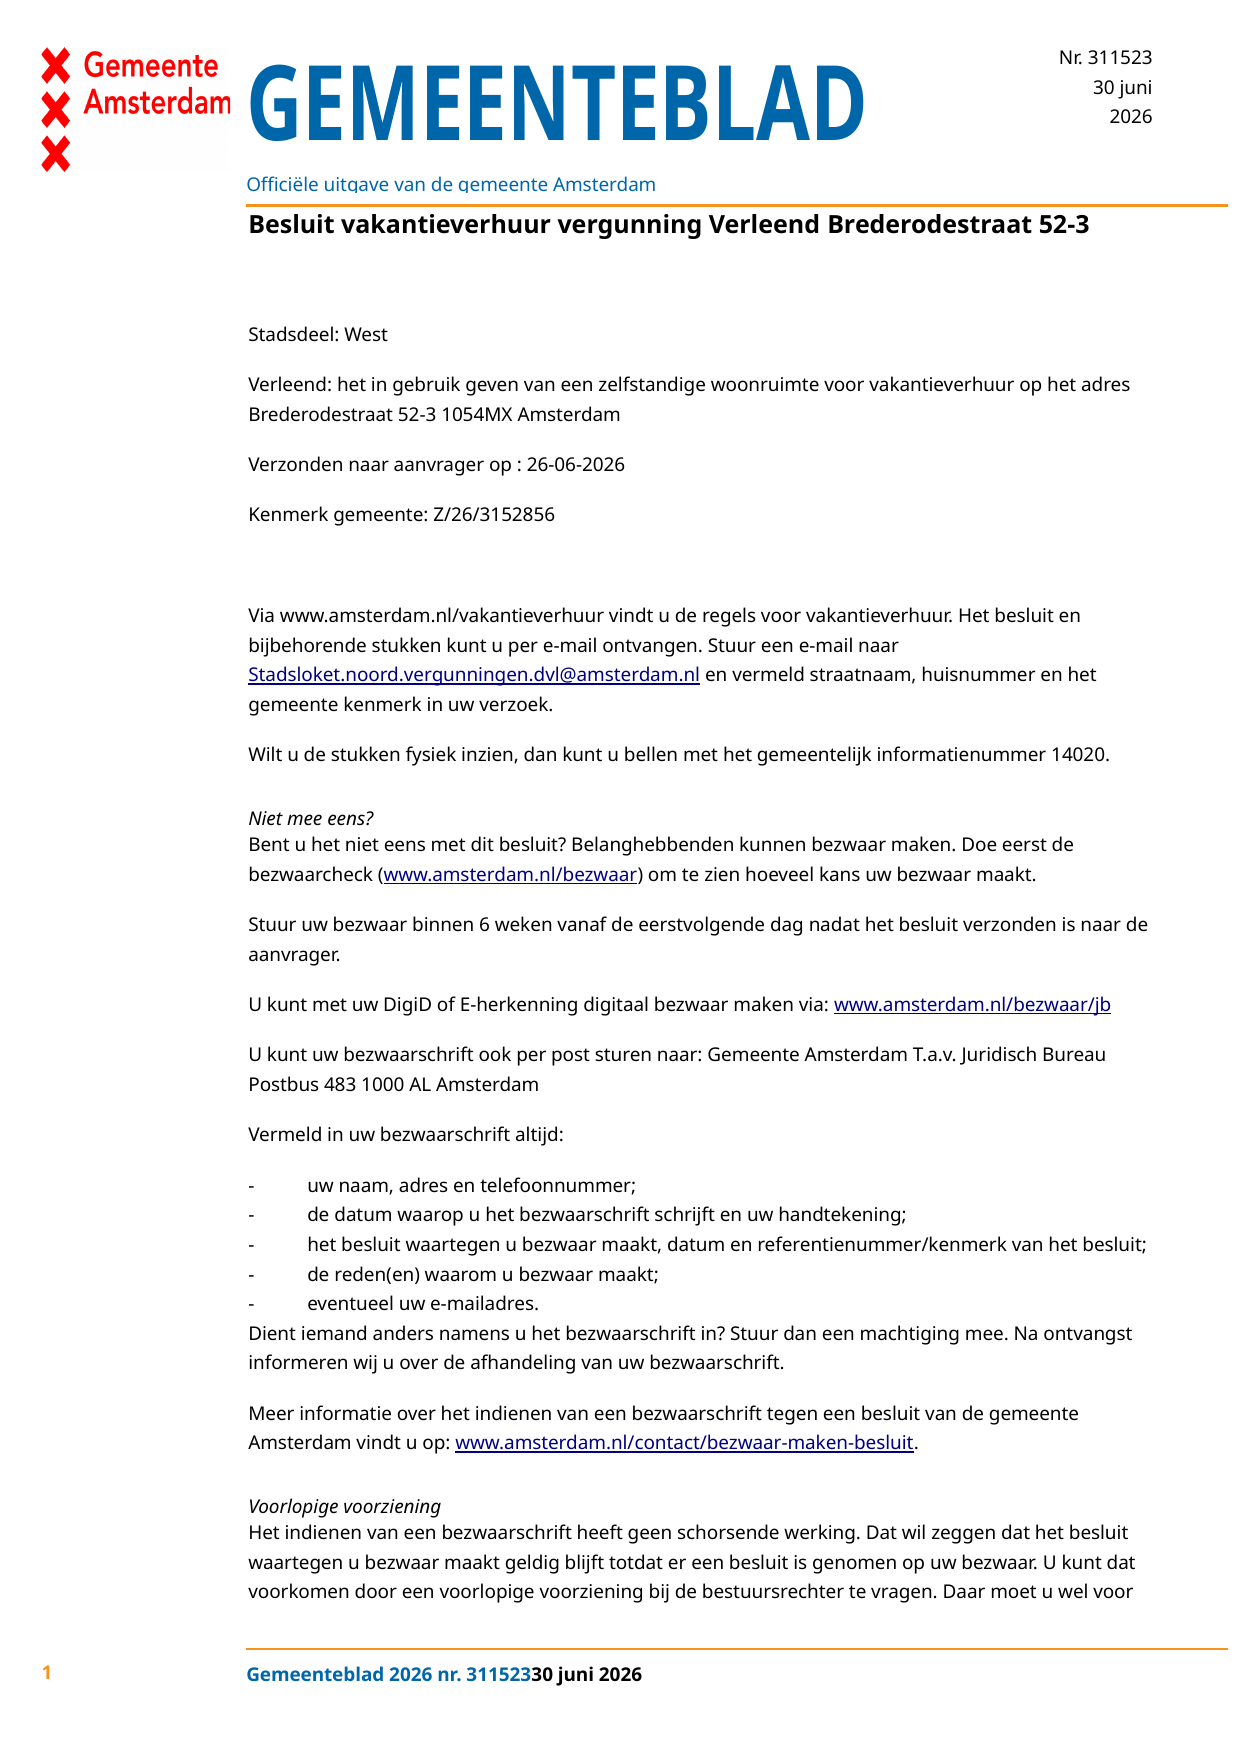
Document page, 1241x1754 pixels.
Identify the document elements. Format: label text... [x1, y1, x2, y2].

text U kunt uw bezwaarschrift ook per post sturen naar: Gemeente Amsterdam T.a.v. Juridisch Bureau Postbus 483 1000 AL Amsterdam [248, 1042, 1152, 1097]
text Niet mee eens? [248, 806, 1152, 831]
list de datum waarop u het bezwaarschrift schrijft en uw handtekening; [248, 1202, 1152, 1227]
text Verleend: het in gebruik geven van een zelfstandige woonruimte voor vakantieverhuur op het adres Brederodestraat 52-3 1054MX Amsterdam [248, 371, 1152, 426]
list eventueel uw e-mailadres. [248, 1290, 1152, 1316]
text Meer informatie over het indienen van een bezwaarschrift tegen een besluit van de gemeente Amsterdam vindt u op: www.amsterdam.nl/contact/bezwaar-maken-besluit. [248, 1400, 1152, 1455]
text Het indienen van een bezwaarschrift heeft geen schorsende werking. Dat wil zeggen dat het besluit waartegen u bezwaar maakt geldig blijft totdat er een besluit is genomen op uw bezwaar. U kunt dat voorkomen door een voorlopige voorziening bij de bestuursrechter te vragen. Daar moet u wel voor [248, 1519, 1152, 1604]
picture [41, 47, 231, 172]
text Verzonden naar aanvrager op : 26-06-2026 [248, 451, 1152, 477]
text Kenmerk gemeente: Z/26/3152856 [248, 502, 1152, 527]
list het besluit waartegen u bezwaar maakt, datum en referentienummer/kenmerk van het besluit; [248, 1231, 1152, 1257]
text Via www.amsterdam.nl/vakantieverhuur vindt u de regels voor vakantieverhuur. Het besluit en bijbehorende stukken kunt u per e-mail ontvangen. Stuur een e-mail naar Stadsloket.noord.vergunningen.dvl@amsterdam.nl en vermeld straatnaam, huisnummer en het gemeente kenmerk in uw verzoek. [248, 602, 1152, 717]
text Dient iemand anders namens u het bezwaarschrift in? Stuur dan een machtiging mee. Na ontvangst informeren wij u over de afhandeling van uw bezwaarschrift. [248, 1320, 1152, 1375]
text Stadsdeel: West [248, 321, 1152, 346]
text Besluit vakantieverhuur vergunning Verleend Brederodestraat 52-3 [248, 207, 1152, 241]
text Wilt u de stukken fysiek inzien, dan kunt u bellen met het gemeentelijk informatienummer 14020. [248, 742, 1152, 767]
list de reden(en) waarom u bezwaar maakt; [248, 1261, 1152, 1287]
text Stuur uw bezwaar binnen 6 weken vanaf de eerstvolgende dag nadat het besluit verzonden is naar de aanvrager. [248, 911, 1152, 967]
list uw naam, adres en telefoonnummer; [248, 1172, 1152, 1198]
text Bent u het niet eens met dit besluit? Belanghebbenden kunnen bezwaar maken. Doe eerst de bezwaarcheck (www.amsterdam.nl/bezwaar) om te zien hoeveel kans uw bezwaar maakt. [248, 831, 1152, 887]
text Vermeld in uw bezwaarschrift altijd: [248, 1122, 1152, 1147]
text Voorlopige voorziening [248, 1493, 1152, 1519]
text U kunt met uw DigiD of E-herkenning digitaal bezwaar maken via: www.amsterdam.nl/bezwaar/jb [248, 991, 1152, 1017]
